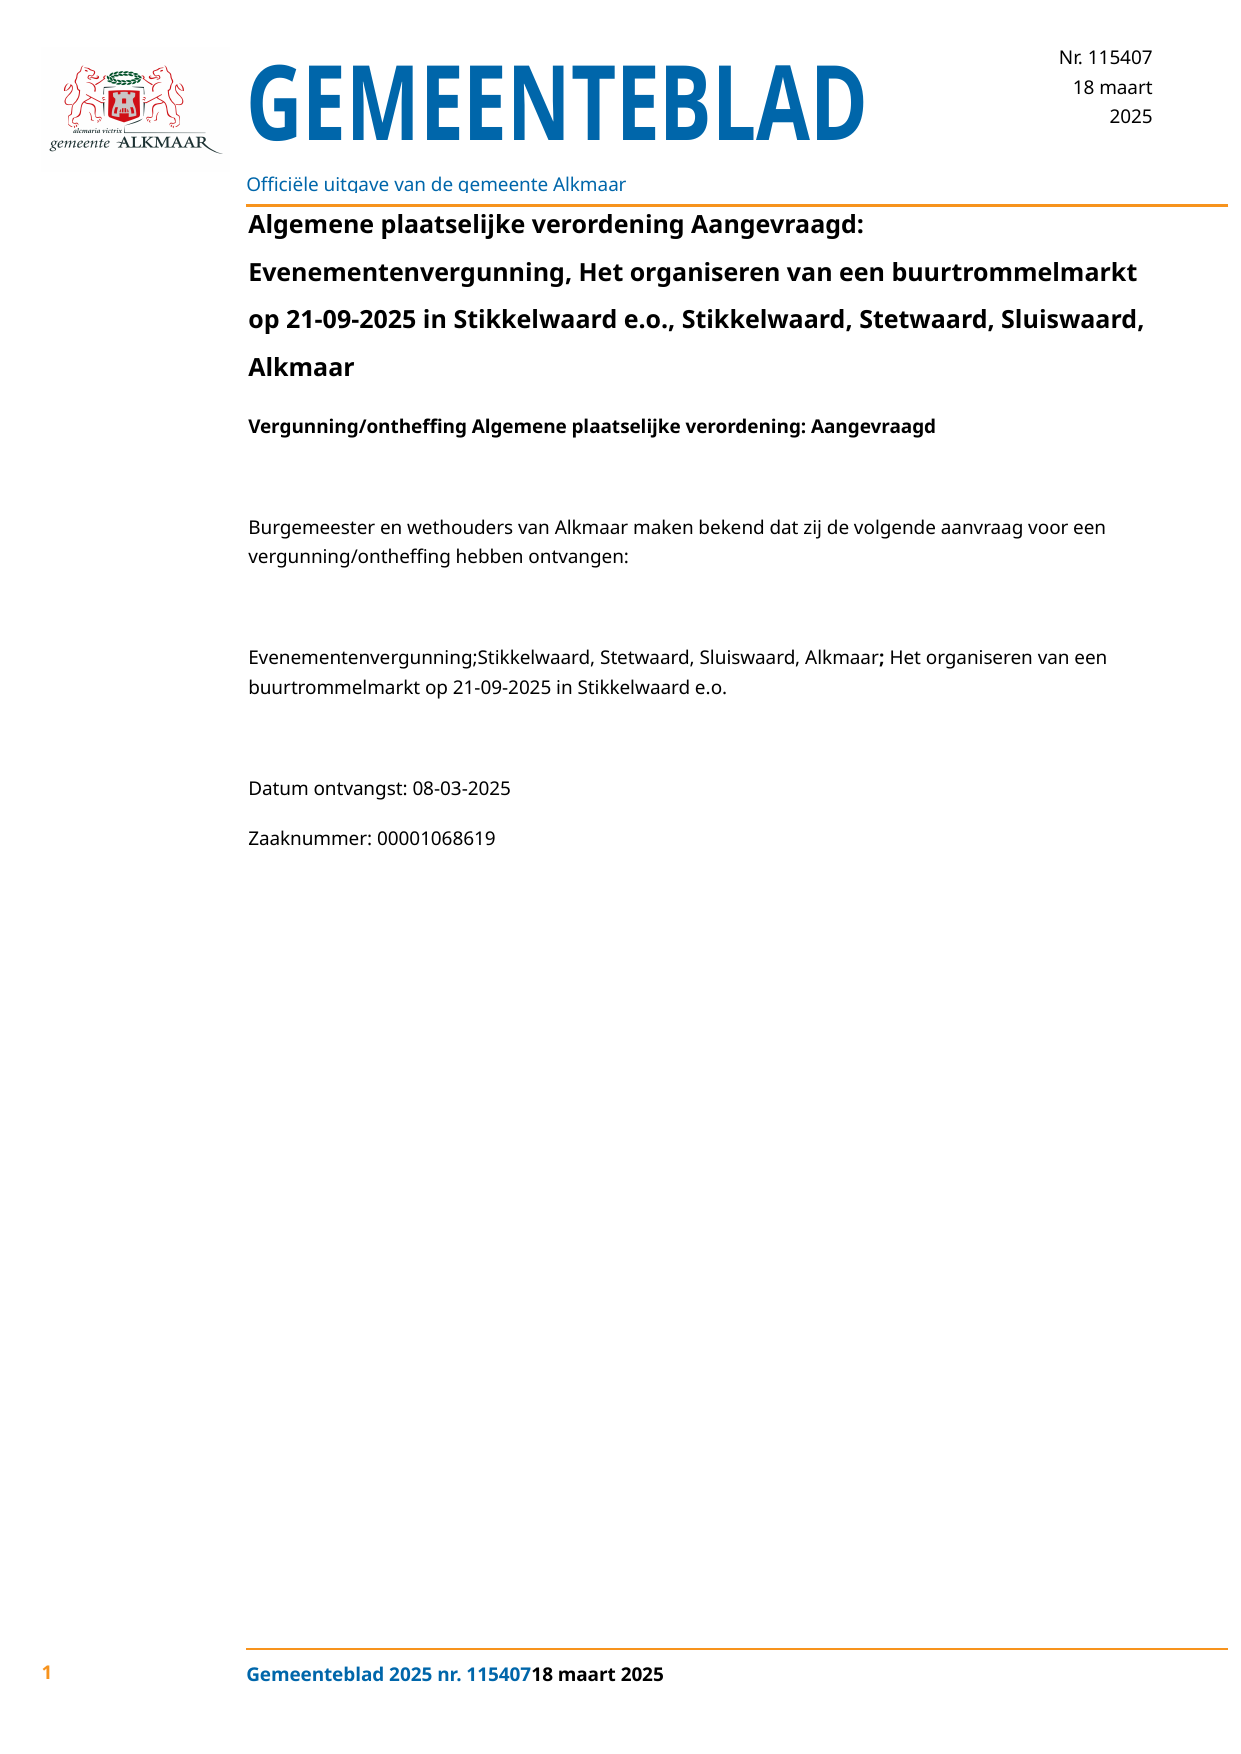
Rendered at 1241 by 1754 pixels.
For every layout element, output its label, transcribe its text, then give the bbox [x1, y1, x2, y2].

text Vergunning/ontheffing Algemene plaatselijke verordening: Aangevraagd [248, 413, 1152, 439]
text Algemene plaatselijke verordening Aangevraagd: Evenementenvergunning, Het organiseren van een buurtrommelmarkt op 21-09-2025 in Stikkelwaard e.o., Stikkelwaard, Stetwaard, Sluiswaard, Alkmaar [248, 207, 1152, 384]
text Burgemeester en wethouders van Alkmaar maken bekend dat zij de volgende aanvraag voor een vergunning/ontheffing hebben ontvangen: [248, 514, 1152, 569]
picture [41, 47, 231, 172]
text Zaaknummer: 00001068619 [248, 825, 1152, 851]
text Datum ontvangst: 08-03-2025 [248, 775, 1152, 801]
text Evenementenvergunning;Stikkelwaard, Stetwaard, Sluiswaard, Alkmaar; Het organiseren van een buurtrommelmarkt op 21-09-2025 in Stikkelwaard e.o. [248, 644, 1152, 700]
